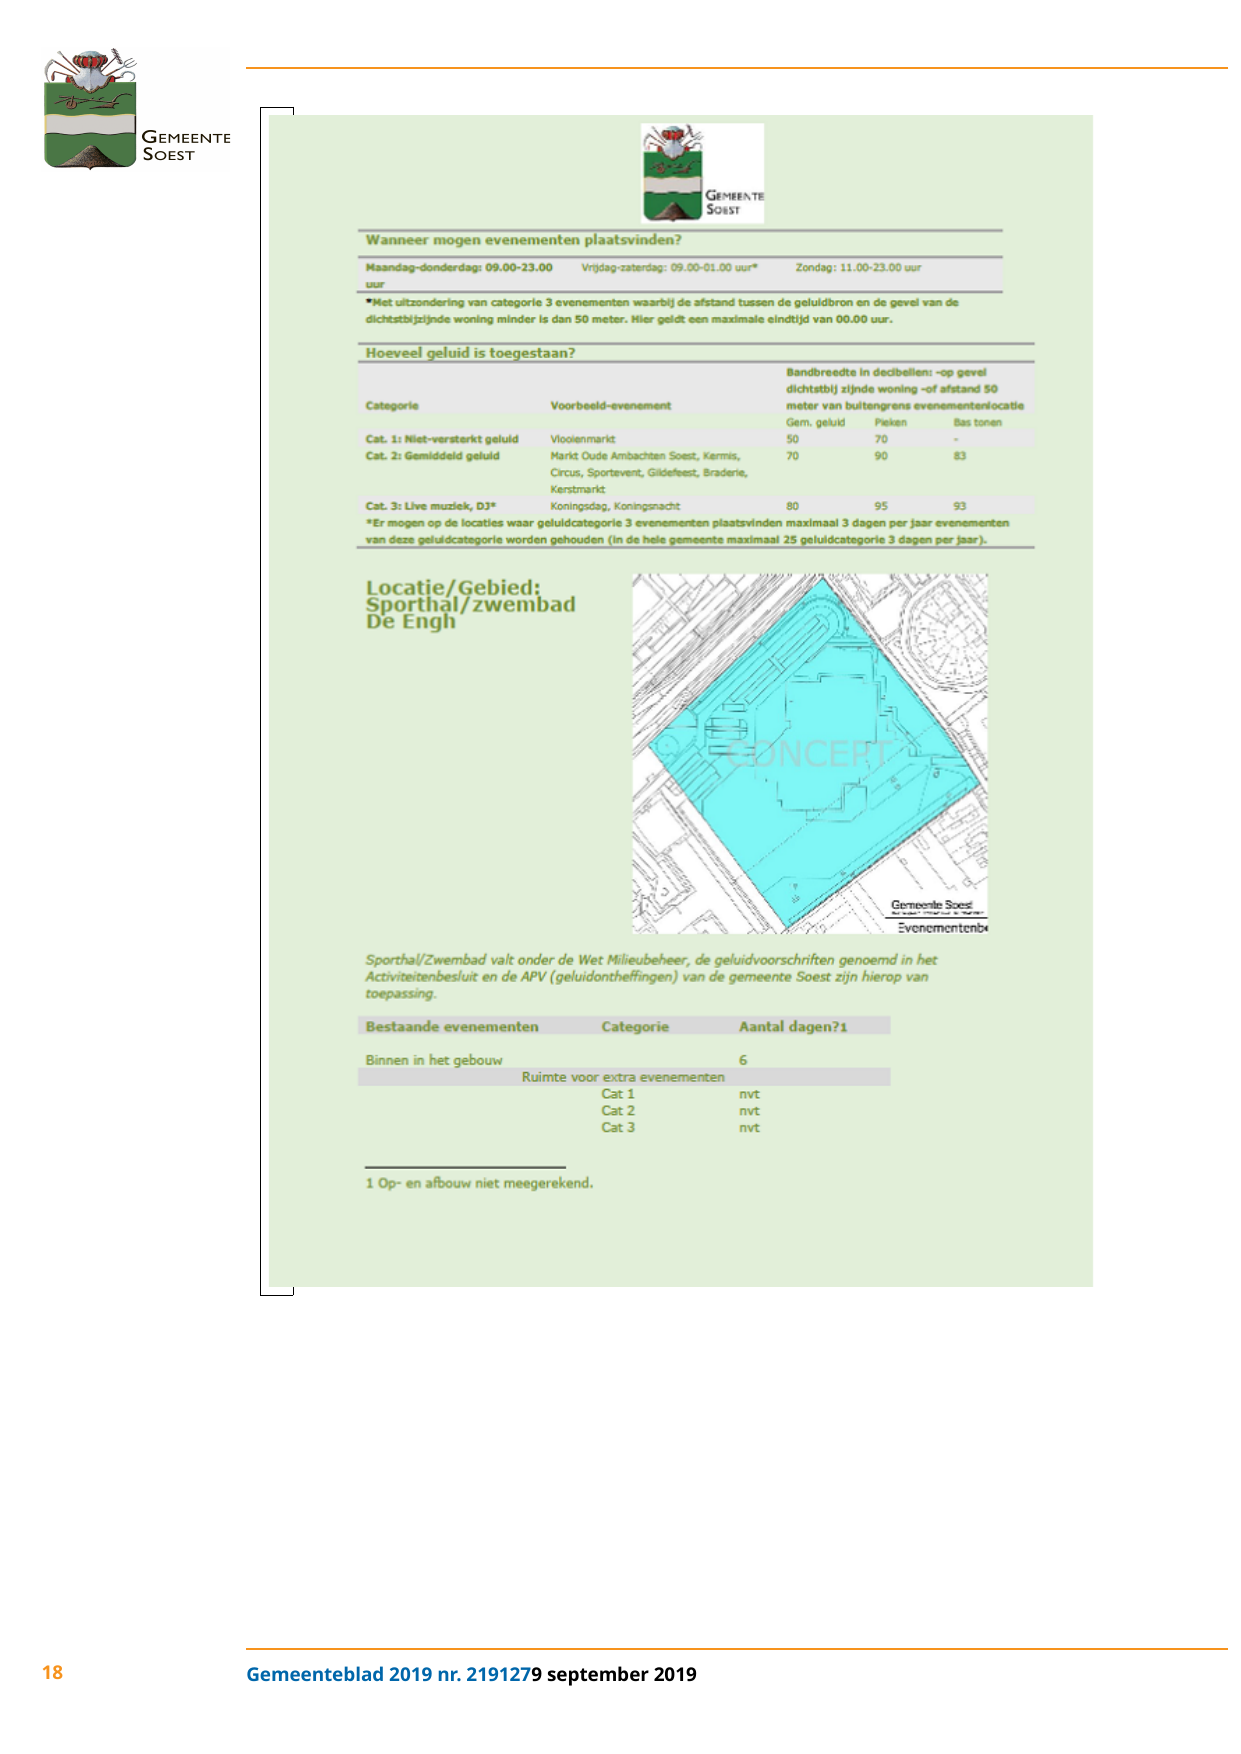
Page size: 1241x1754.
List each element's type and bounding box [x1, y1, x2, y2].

picture [268, 115, 1096, 1287]
picture [41, 47, 231, 172]
